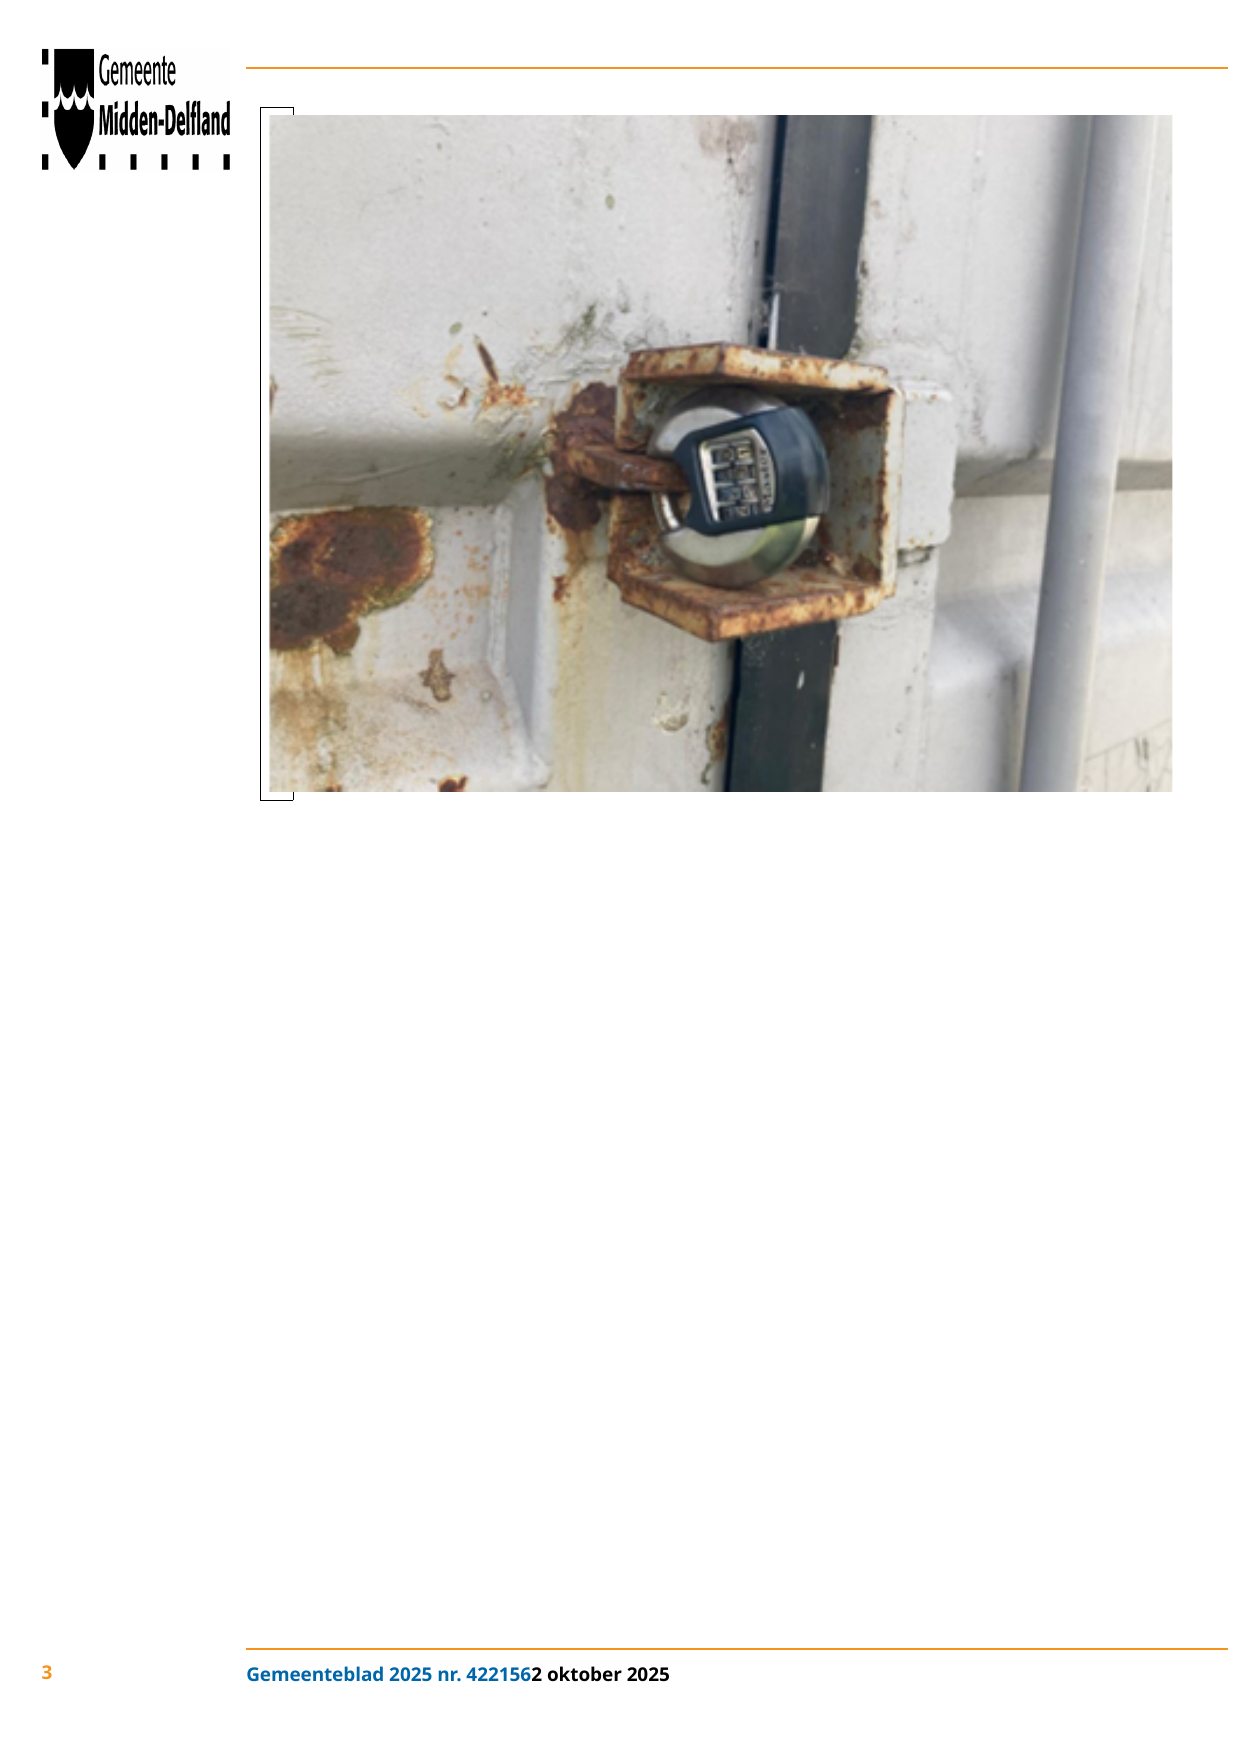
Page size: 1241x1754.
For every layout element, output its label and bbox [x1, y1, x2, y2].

picture [41, 47, 231, 172]
picture [268, 115, 1173, 792]
